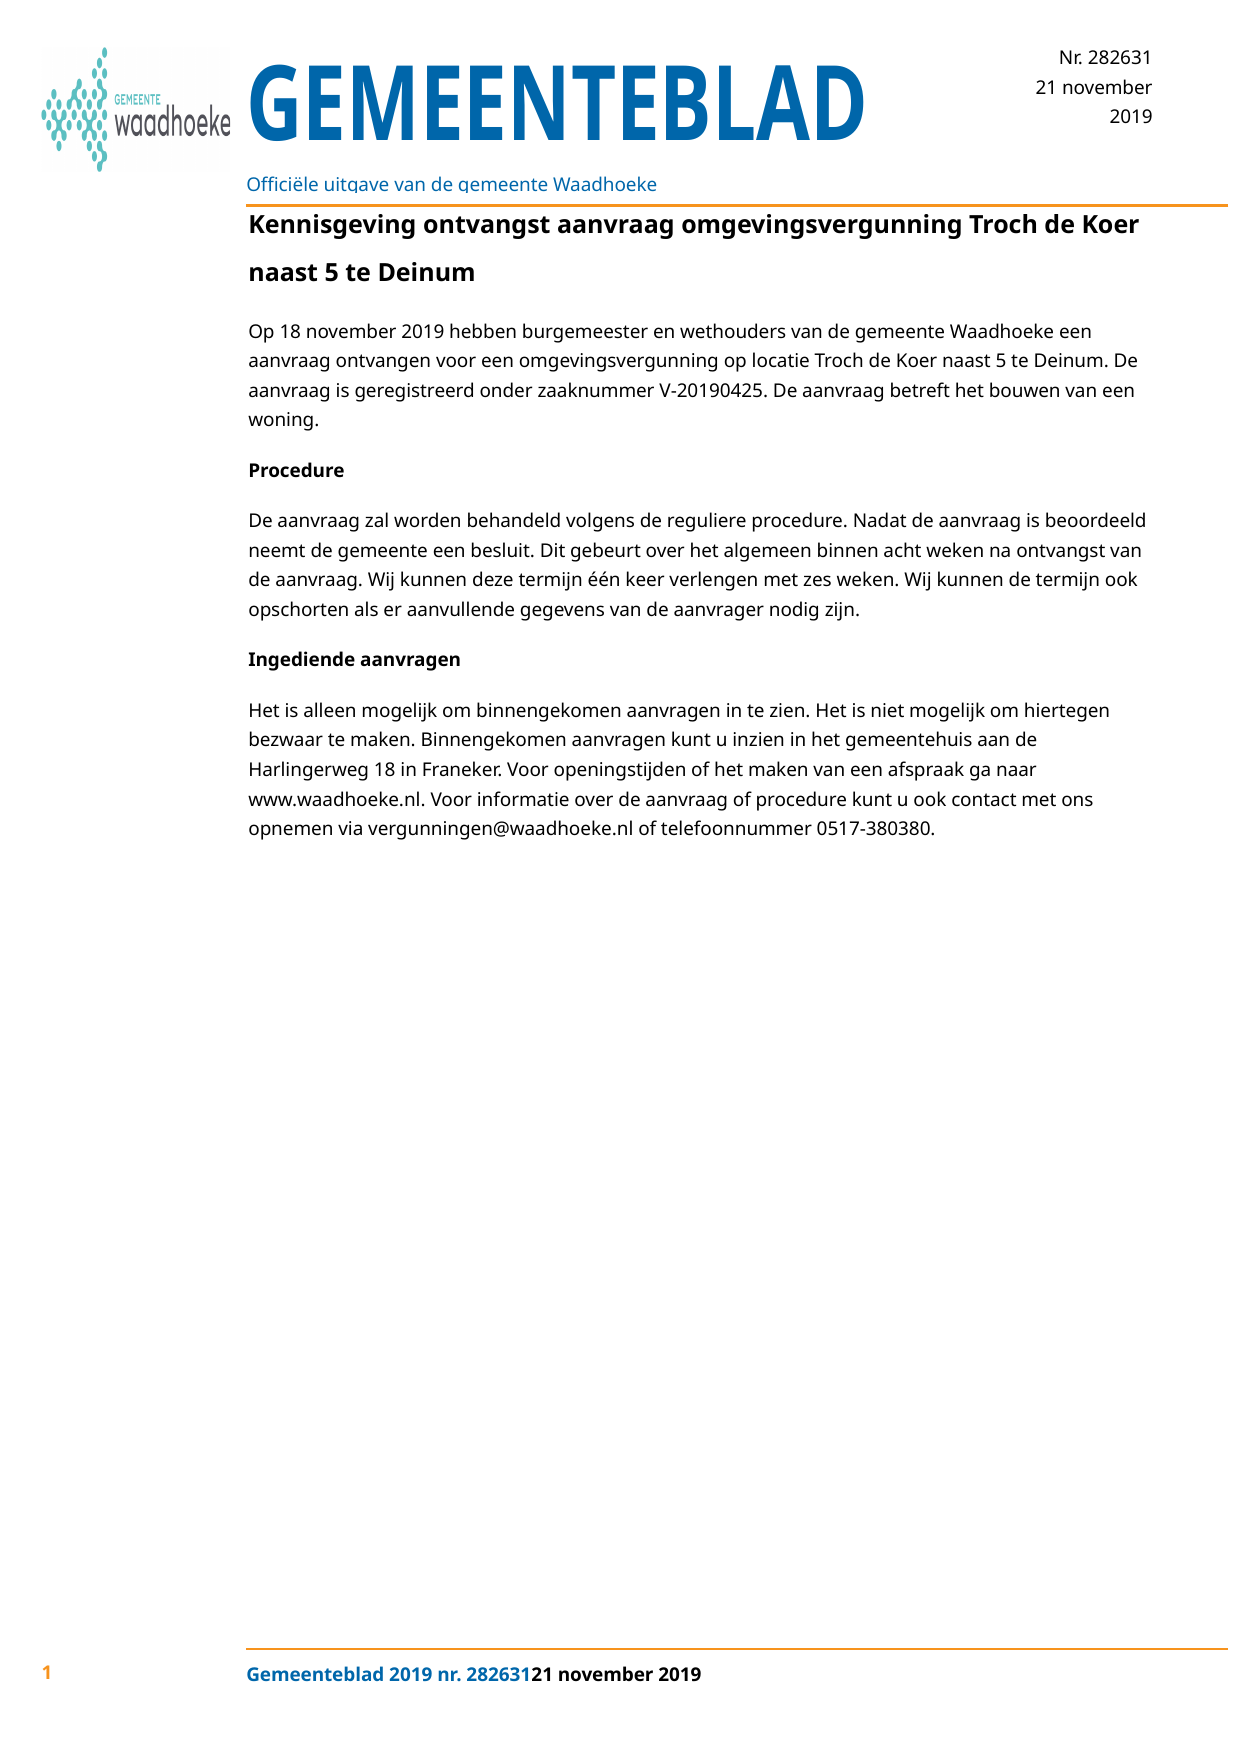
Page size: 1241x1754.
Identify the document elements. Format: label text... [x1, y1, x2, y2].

text De aanvraag zal worden behandeld volgens de reguliere procedure. Nadat de aanvraag is beoordeeld neemt de gemeente een besluit. Dit gebeurt over het algemeen binnen acht weken na ontvangst van de aanvraag. Wij kunnen deze termijn één keer verlengen met zes weken. Wij kunnen de termijn ook opschorten als er aanvullende gegevens van de aanvrager nodig zijn. [248, 507, 1152, 622]
text Procedure [248, 457, 1152, 483]
picture [41, 47, 231, 172]
text Op 18 november 2019 hebben burgemeester en wethouders van de gemeente Waadhoeke een aanvraag ontvangen voor een omgevingsvergunning op locatie Troch de Koer naast 5 te Deinum. De aanvraag is geregistreerd onder zaaknummer V-20190425. De aanvraag betreft het bouwen van een woning. [248, 318, 1152, 432]
text Ingediende aanvragen [248, 647, 1152, 672]
text Het is alleen mogelijk om binnengekomen aanvragen in te zien. Het is niet mogelijk om hiertegen bezwaar te maken. Binnengekomen aanvragen kunt u inzien in het gemeentehuis aan de Harlingerweg 18 in Franeker. Voor openingstijden of het maken van een afspraak ga naar www.waadhoeke.nl. Voor informatie over de aanvraag of procedure kunt u ook contact met ons opnemen via vergunningen@waadhoeke.nl of telefoonnummer 0517-380380. [248, 697, 1152, 841]
text Kennisgeving ontvangst aanvraag omgevingsvergunning Troch de Koer naast 5 te Deinum [248, 207, 1152, 288]
